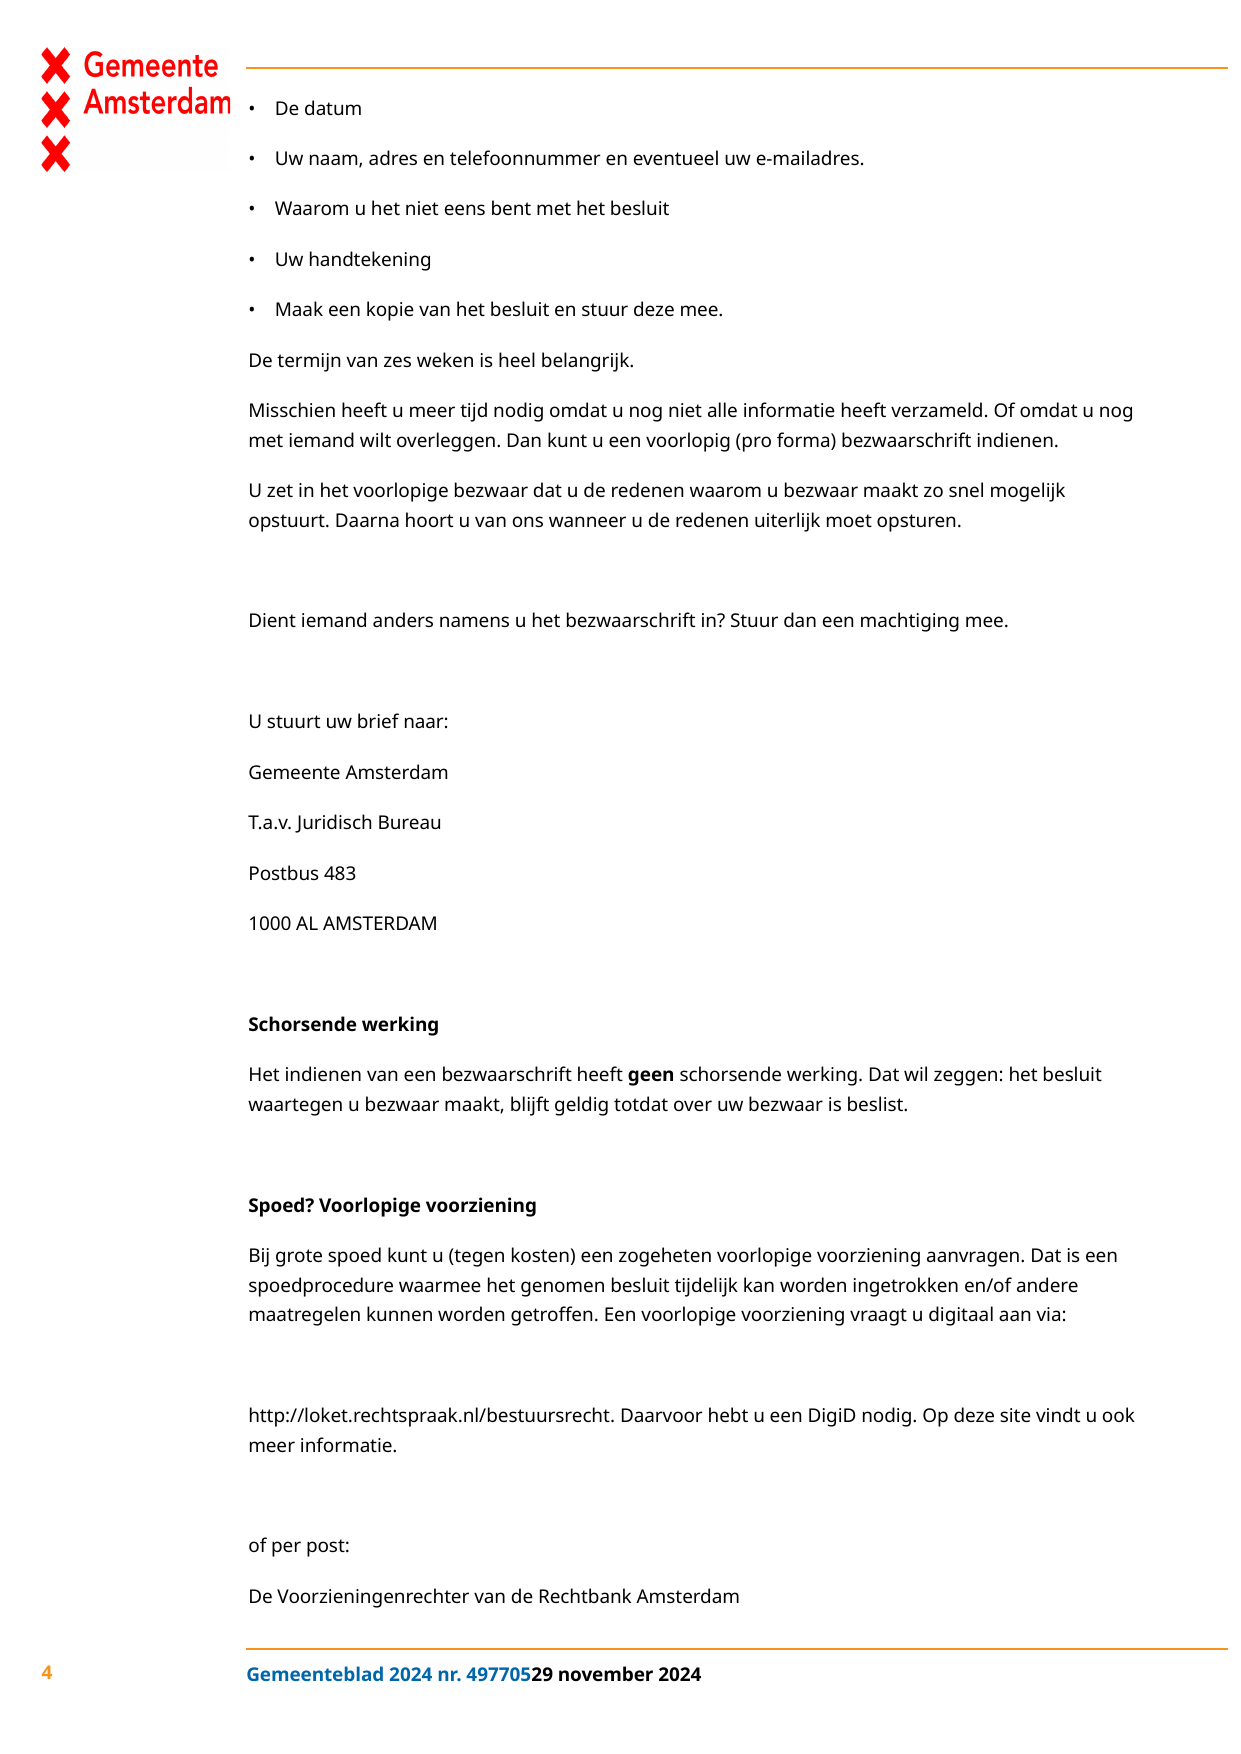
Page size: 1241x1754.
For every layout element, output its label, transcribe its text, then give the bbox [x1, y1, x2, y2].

picture [41, 47, 231, 172]
text De termijn van zes weken is heel belangrijk. [248, 347, 1152, 373]
text • De datum [248, 95, 1152, 121]
text Dient iemand anders namens u het bezwaarschrift in? Stuur dan een machtiging mee. [248, 608, 1152, 633]
text Gemeente Amsterdam [248, 759, 1152, 785]
text T.a.v. Juridisch Bureau [248, 809, 1152, 835]
text U zet in het voorlopige bezwaar dat u de redenen waarom u bezwaar maakt zo snel mogelijk opstuurt. Daarna hoort u van ons wanneer u de redenen uiterlijk moet opsturen. [248, 477, 1152, 533]
text • Waarom u het niet eens bent met het besluit [248, 196, 1152, 221]
text U stuurt uw brief naar: [248, 708, 1152, 734]
text De Voorzieningenrechter van de Rechtbank Amsterdam [248, 1583, 1152, 1609]
text 1000 AL AMSTERDAM [248, 910, 1152, 936]
text Schorsende werking [248, 1011, 1152, 1037]
text of per post: [248, 1533, 1152, 1558]
text Spoed? Voorlopige voorziening [248, 1192, 1152, 1218]
text • Uw naam, adres en telefoonnummer en eventueel uw e-mailadres. [248, 145, 1152, 171]
text Misschien heeft u meer tijd nodig omdat u nog niet alle informatie heeft verzameld. Of omdat u nog met iemand wilt overleggen. Dan kunt u een voorlopig (pro forma) bezwaarschrift indienen. [248, 397, 1152, 453]
text Bij grote spoed kunt u (tegen kosten) een zogeheten voorlopige voorziening aanvragen. Dat is een spoedprocedure waarmee het genomen besluit tijdelijk kan worden ingetrokken en/of andere maatregelen kunnen worden getroffen. Een voorlopige voorziening vraagt u digitaal aan via: [248, 1242, 1152, 1327]
text • Uw handtekening [248, 246, 1152, 272]
text Postbus 483 [248, 860, 1152, 886]
text http://loket.rechtspraak.nl/bestuursrecht. Daarvoor hebt u een DigiD nodig. Op deze site vindt u ook meer informatie. [248, 1402, 1152, 1458]
text Het indienen van een bezwaarschrift heeft geen schorsende werking. Dat wil zeggen: het besluit waartegen u bezwaar maakt, blijft geldig totdat over uw bezwaar is beslist. [248, 1061, 1152, 1117]
text • Maak een kopie van het besluit en stuur deze mee. [248, 296, 1152, 322]
